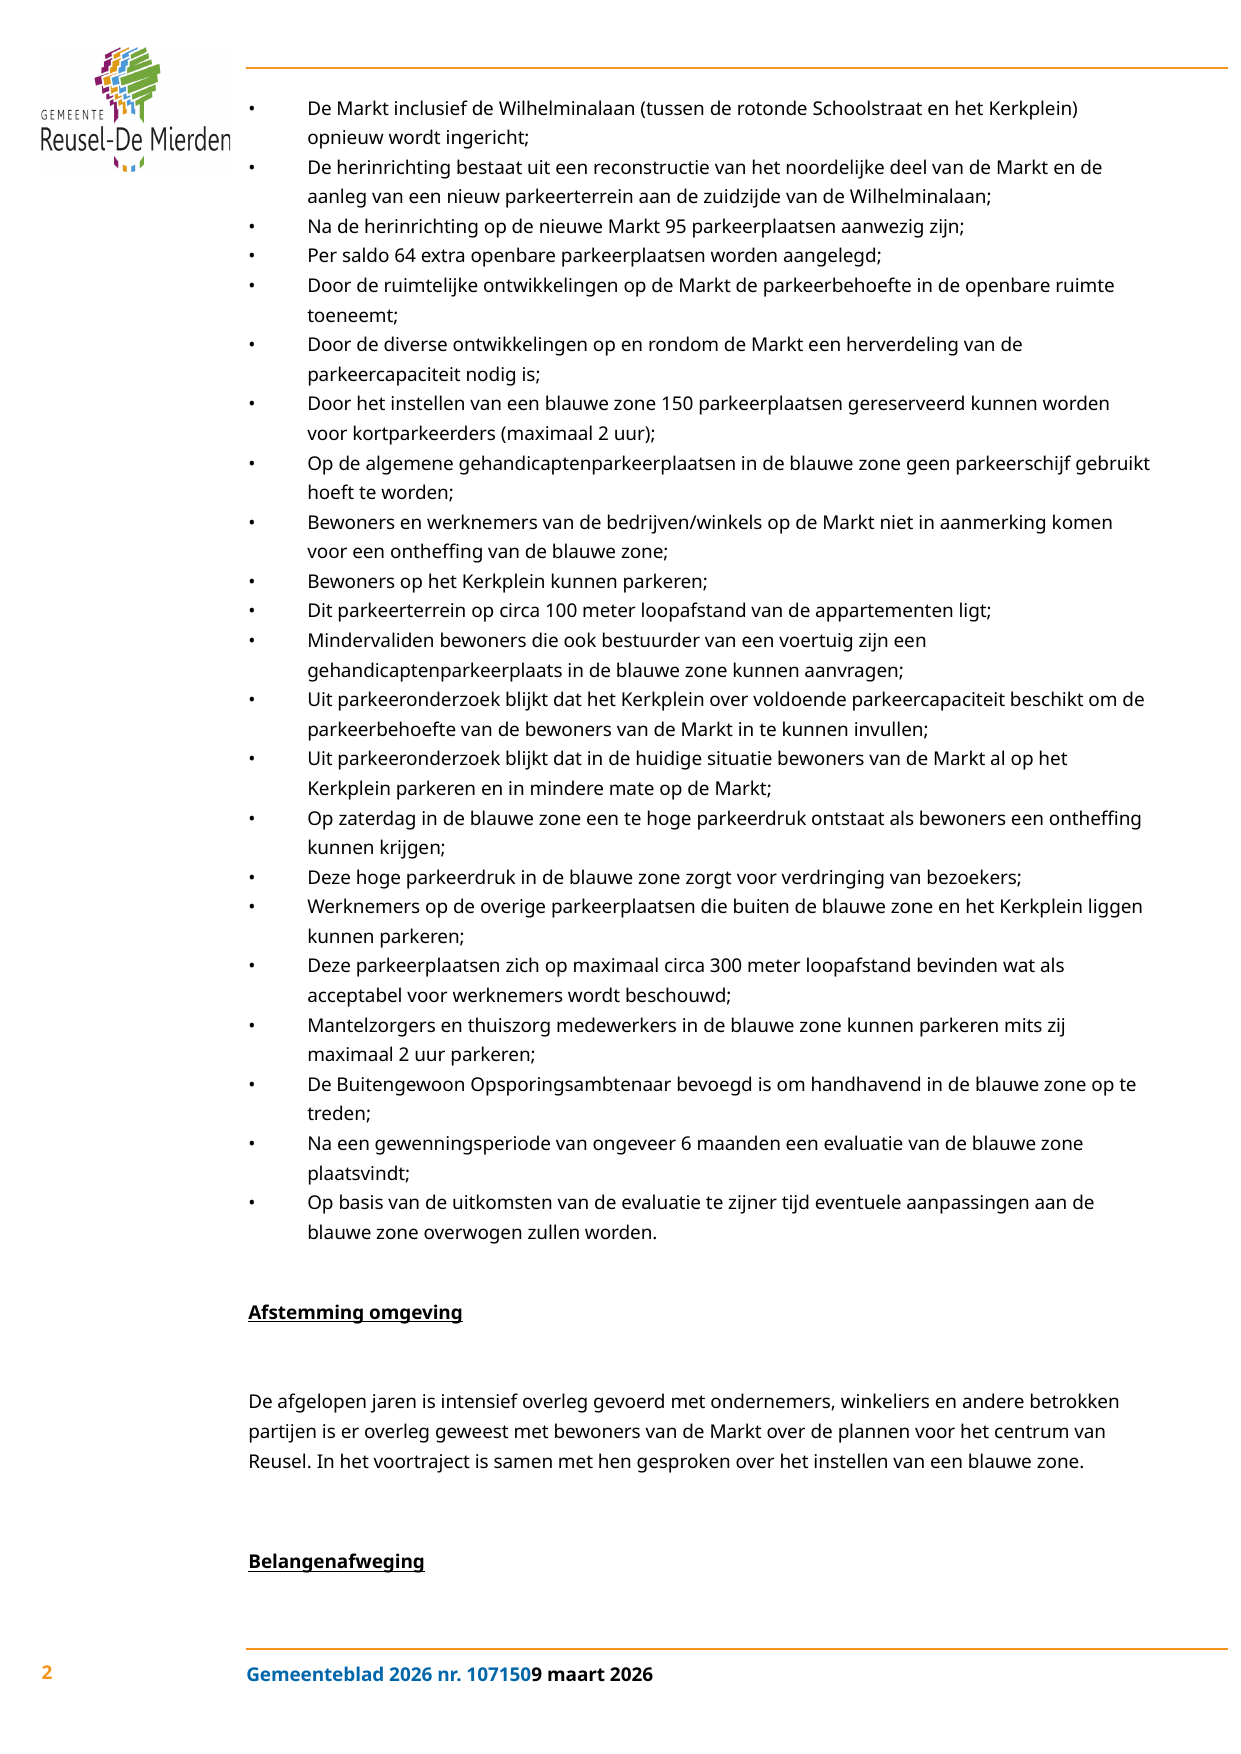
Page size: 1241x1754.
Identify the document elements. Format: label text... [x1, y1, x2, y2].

text Belangenafweging [248, 1549, 1152, 1574]
list De Markt inclusief de Wilhelminalaan (tussen de rotonde Schoolstraat en het Kerkplein) opnieuw wordt ingericht; [248, 95, 1152, 150]
text Afstemming omgeving [248, 1299, 1152, 1325]
list Deze parkeerplaatsen zich op maximaal circa 300 meter loopafstand bevinden wat als acceptabel voor werknemers wordt beschouwd; [248, 953, 1152, 1008]
list Na de herinrichting op de nieuwe Markt 95 parkeerplaatsen aanwezig zijn; [248, 213, 1152, 239]
list Werknemers op de overige parkeerplaatsen die buiten de blauwe zone en het Kerkplein liggen kunnen parkeren; [248, 893, 1152, 949]
list Dit parkeerterrein op circa 100 meter loopafstand van de appartementen ligt; [248, 598, 1152, 623]
list Mantelzorgers en thuiszorg medewerkers in de blauwe zone kunnen parkeren mits zij maximaal 2 uur parkeren; [248, 1012, 1152, 1067]
list Na een gewenningsperiode van ongeveer 6 maanden een evaluatie van de blauwe zone plaatsvindt; [248, 1130, 1152, 1186]
list Mindervaliden bewoners die ook bestuurder van een voertuig zijn een gehandicaptenparkeerplaats in de blauwe zone kunnen aanvragen; [248, 627, 1152, 683]
list Uit parkeeronderzoek blijkt dat in de huidige situatie bewoners van de Markt al op het Kerkplein parkeren en in mindere mate op de Markt; [248, 746, 1152, 801]
list Op zaterdag in de blauwe zone een te hoge parkeerdruk ontstaat als bewoners een ontheffing kunnen krijgen; [248, 805, 1152, 860]
list Bewoners op het Kerkplein kunnen parkeren; [248, 568, 1152, 594]
list Uit parkeeronderzoek blijkt dat het Kerkplein over voldoende parkeercapaciteit beschikt om de parkeerbehoefte van de bewoners van de Markt in te kunnen invullen; [248, 686, 1152, 742]
list De herinrichting bestaat uit een reconstructie van het noordelijke deel van de Markt en de aanleg van een nieuw parkeerterrein aan de zuidzijde van de Wilhelminalaan; [248, 154, 1152, 209]
list De Buitengewoon Opsporingsambtenaar bevoegd is om handhavend in de blauwe zone op te treden; [248, 1071, 1152, 1126]
text De afgelopen jaren is intensief overleg gevoerd met ondernemers, winkeliers en andere betrokken partijen is er overleg geweest met bewoners van de Markt over de plannen voor het centrum van Reusel. In het voortraject is samen met hen gesproken over het instellen van een blauwe zone. [248, 1389, 1152, 1473]
picture [41, 47, 231, 172]
list Op de algemene gehandicaptenparkeerplaatsen in de blauwe zone geen parkeerschijf gebruikt hoeft te worden; [248, 450, 1152, 505]
list Bewoners en werknemers van de bedrijven/winkels op de Markt niet in aanmerking komen voor een ontheffing van de blauwe zone; [248, 509, 1152, 564]
list Door de diverse ontwikkelingen op en rondom de Markt een herverdeling van de parkeercapaciteit nodig is; [248, 331, 1152, 387]
list Deze hoge parkeerdruk in de blauwe zone zorgt voor verdringing van bezoekers; [248, 864, 1152, 890]
list Op basis van de uitkomsten van de evaluatie te zijner tijd eventuele aanpassingen aan de blauwe zone overwogen zullen worden. [248, 1189, 1152, 1245]
list Door het instellen van een blauwe zone 150 parkeerplaatsen gereserveerd kunnen worden voor kortparkeerders (maximaal 2 uur); [248, 391, 1152, 446]
list Door de ruimtelijke ontwikkelingen op de Markt de parkeerbehoefte in de openbare ruimte toeneemt; [248, 272, 1152, 328]
list Per saldo 64 extra openbare parkeerplaatsen worden aangelegd; [248, 243, 1152, 268]
